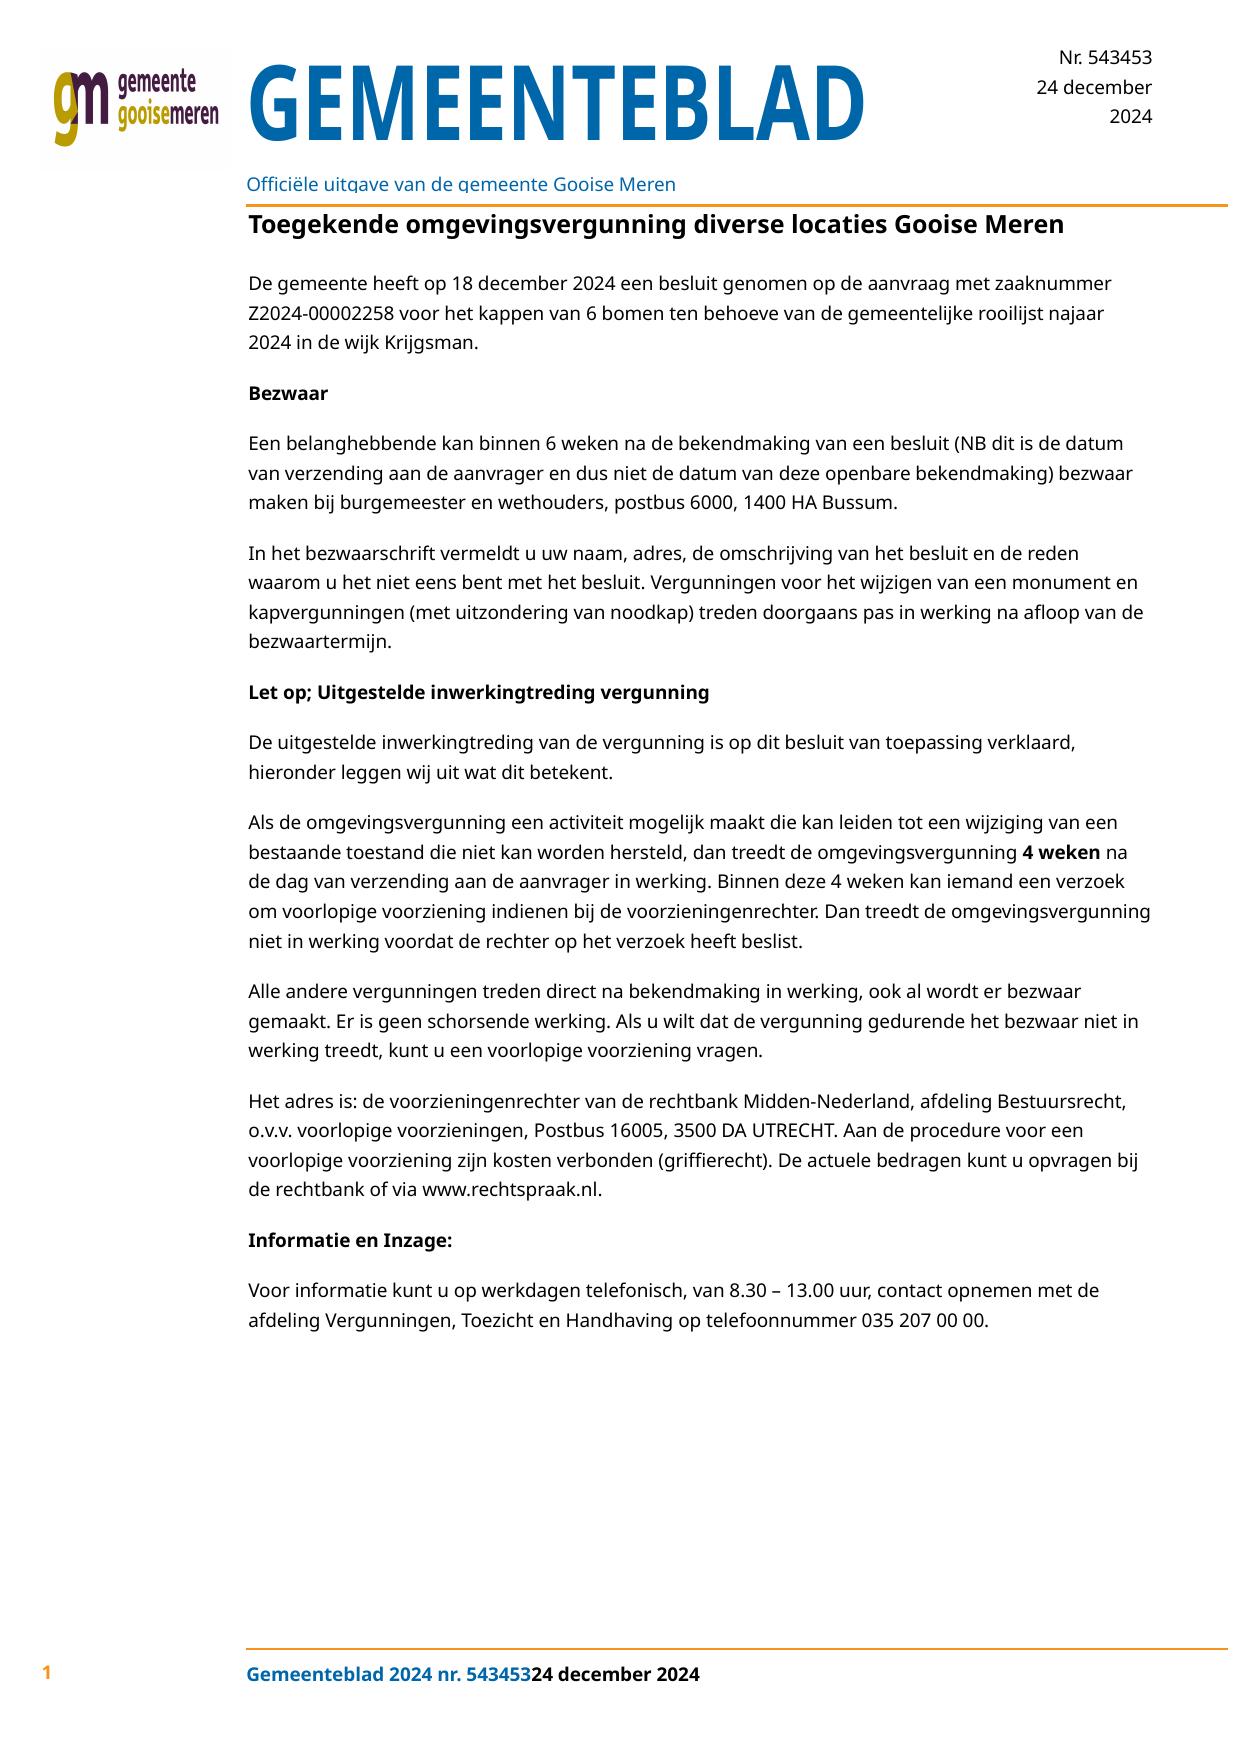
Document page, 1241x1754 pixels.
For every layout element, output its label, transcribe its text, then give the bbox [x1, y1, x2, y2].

text Het adres is: de voorzieningenrechter van de rechtbank Midden-Nederland, afdeling Bestuursrecht, o.v.v. voorlopige voorzieningen, Postbus 16005, 3500 DA UTRECHT. Aan de procedure voor een voorlopige voorziening zijn kosten verbonden (griffierecht). De actuele bedragen kunt u opvragen bij de rechtbank of via www.rechtspraak.nl. [248, 1088, 1152, 1202]
text Let op; Uitgestelde inwerkingtreding vergunning [248, 679, 1152, 705]
text Toegekende omgevingsvergunning diverse locaties Gooise Meren [248, 207, 1152, 241]
text De uitgestelde inwerkingtreding van de vergunning is op dit besluit van toepassing verklaard, hieronder leggen wij uit wat dit betekent. [248, 729, 1152, 785]
text Een belanghebbende kan binnen 6 weken na de bekendmaking van een besluit (NB dit is de datum van verzending aan de aanvrager en dus niet de datum van deze openbare bekendmaking) bezwaar maken bij burgemeester en wethouders, postbus 6000, 1400 HA Bussum. [248, 430, 1152, 515]
text Bezwaar [248, 380, 1152, 406]
text Voor informatie kunt u op werkdagen telefonisch, van 8.30 – 13.00 uur, contact opnemen met de afdeling Vergunningen, Toezicht en Handhaving op telefoonnummer 035 207 00 00. [248, 1277, 1152, 1333]
text De gemeente heeft op 18 december 2024 een besluit genomen op de aanvraag met zaaknummer Z2024-00002258 voor het kappen van 6 bomen ten behoeve van de gemeentelijke rooilijst najaar 2024 in de wijk Krijgsman. [248, 270, 1152, 355]
text Informatie en Inzage: [248, 1227, 1152, 1253]
text In het bezwaarschrift vermeldt u uw naam, adres, de omschrijving van het besluit en de reden waarom u het niet eens bent met het besluit. Vergunningen voor het wijzigen van een monument en kapvergunningen (met uitzondering van noodkap) treden doorgaans pas in werking na afloop van de bezwaartermijn. [248, 540, 1152, 654]
text Als de omgevingsvergunning een activiteit mogelijk maakt die kan leiden tot een wijziging van een bestaande toestand die niet kan worden hersteld, dan treedt de omgevingsvergunning 4 weken na de dag van verzending aan de aanvrager in werking. Binnen deze 4 weken kan iemand een verzoek om voorlopige voorziening indienen bij de voorzieningenrechter. Dan treedt de omgevingsvergunning niet in werking voordat de rechter op het verzoek heeft beslist. [248, 809, 1152, 953]
picture [41, 47, 231, 172]
text Alle andere vergunningen treden direct na bekendmaking in werking, ook al wordt er bezwaar gemaakt. Er is geen schorsende werking. Als u wilt dat de vergunning gedurende het bezwaar niet in werking treedt, kunt u een voorlopige voorziening vragen. [248, 978, 1152, 1063]
